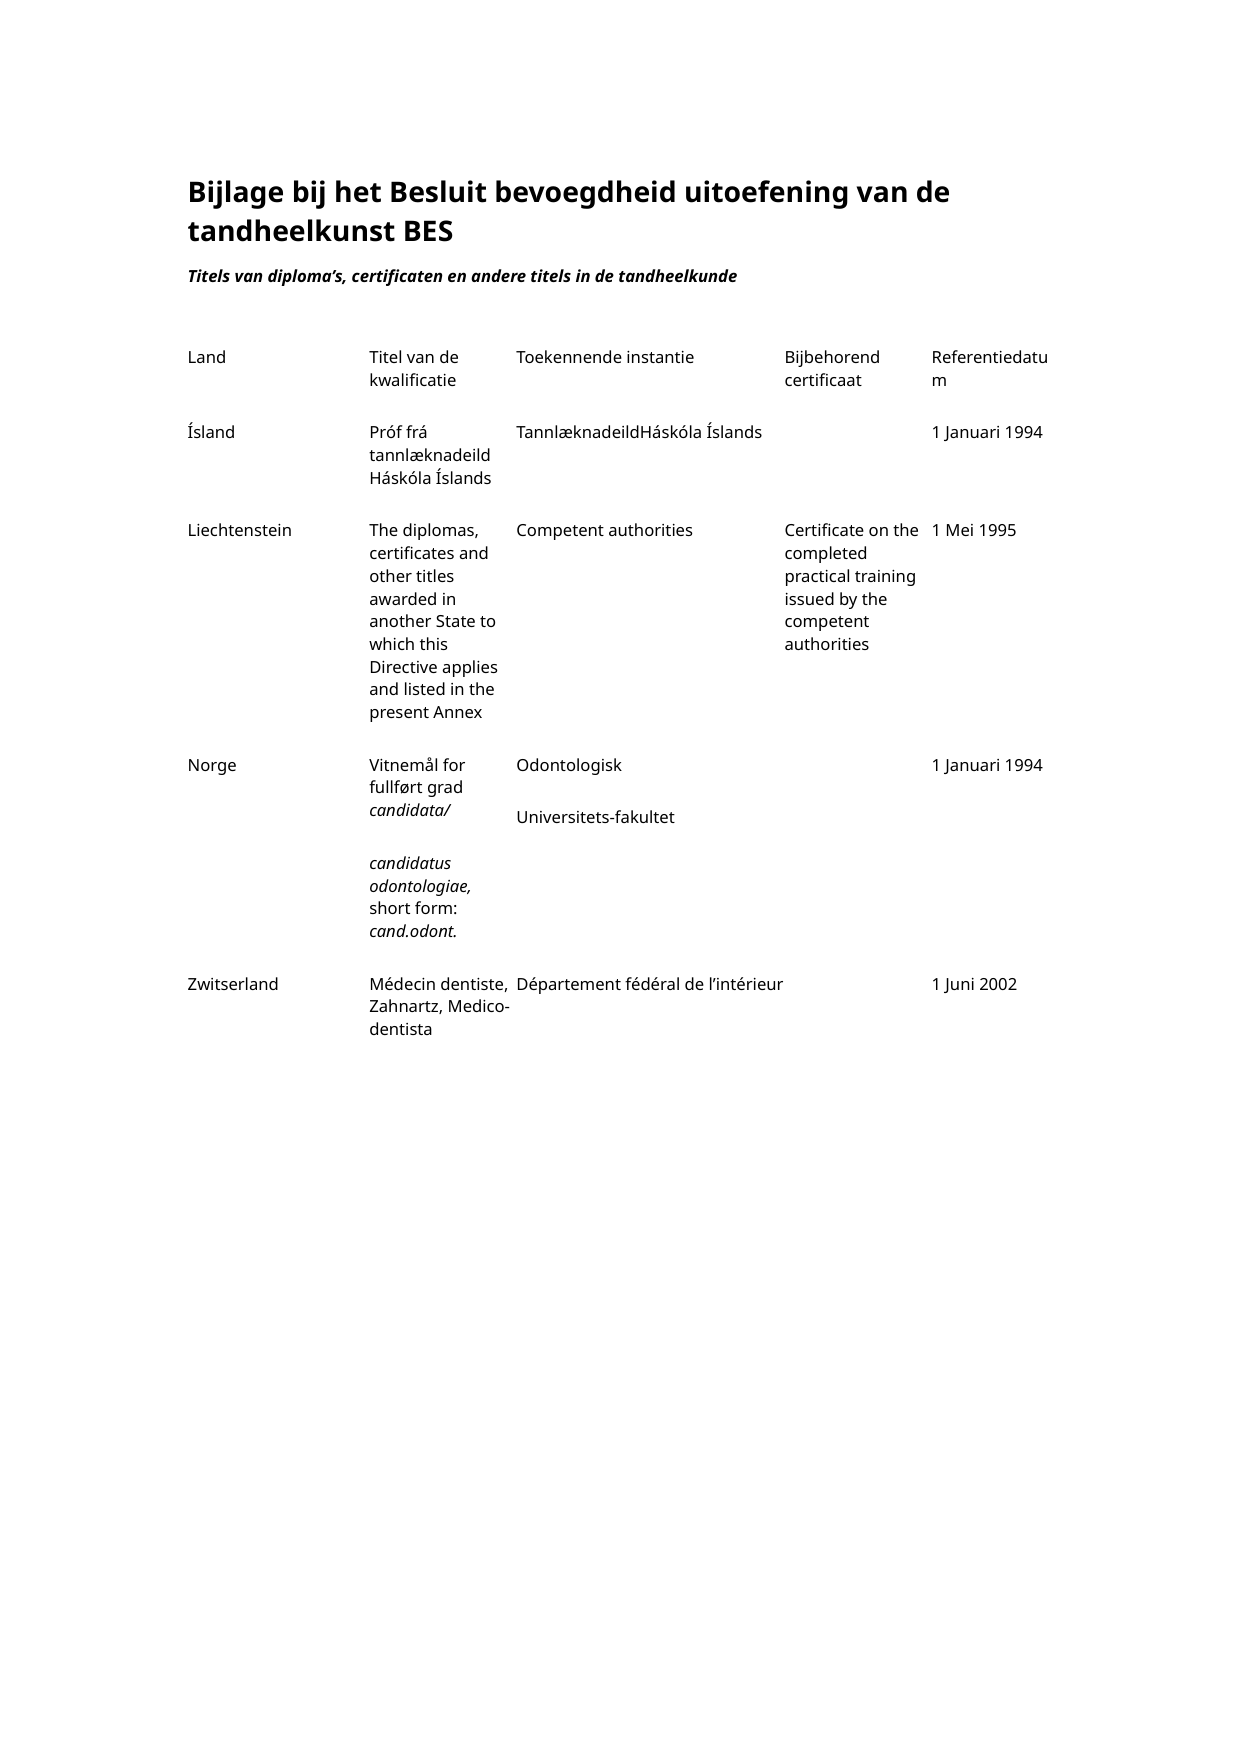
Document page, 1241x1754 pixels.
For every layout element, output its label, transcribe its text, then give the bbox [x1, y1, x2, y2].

table_cell Médecin dentiste, Zahnartz, Medico-dentista [369, 972, 516, 1070]
table_cell TannlæknadeildHáskóla Íslands [516, 421, 784, 519]
table_cell Liechtenstein [188, 519, 369, 753]
table_cell 1 Mei 1995 [931, 519, 1053, 753]
table_cell 1 Juni 2002 [931, 972, 1053, 1070]
table_header Bijbehorend certificaat [784, 345, 931, 421]
table_cell [784, 421, 931, 519]
table_header Referentiedatum [931, 345, 1053, 421]
table_cell [784, 753, 931, 972]
table_cell Norge [188, 753, 369, 972]
table_cell [784, 972, 931, 1070]
table_cell The diplomas, certificates and other titles awarded in another State to which this Directive applies and listed in the present Annex [369, 519, 516, 753]
table_cell 1 Januari 1994 [931, 753, 1053, 972]
table_header Toekennende instantie [516, 345, 784, 421]
table_header Land [188, 345, 369, 421]
table_cell Odontologisk Universitets-fakultet [516, 753, 784, 972]
table_cell Département fédéral de l’intérieur [516, 972, 784, 1070]
table_cell Certificate on the completed practical training issued by the competent authorities [784, 519, 931, 753]
subtitle Bijlage bij het Besluit bevoegdheid uitoefening van de tandheelkunst BES [187, 172, 1053, 250]
table_cell Zwitserland [188, 972, 369, 1070]
table_header Titel van de kwalificatie [369, 345, 516, 421]
table_cell 1 Januari 1994 [931, 421, 1053, 519]
table_cell Próf frá tannlæknadeild Háskóla Íslands [369, 421, 516, 519]
table_cell Vitnemål for fullført grad candidata/ candidatus odontologiae, short form: cand.odont. [369, 753, 516, 972]
text Titels van diploma’s, certificaten en andere titels in de tandheelkunde [187, 265, 1053, 287]
table_cell Ísland [188, 421, 369, 519]
table_cell Competent authorities [516, 519, 784, 753]
